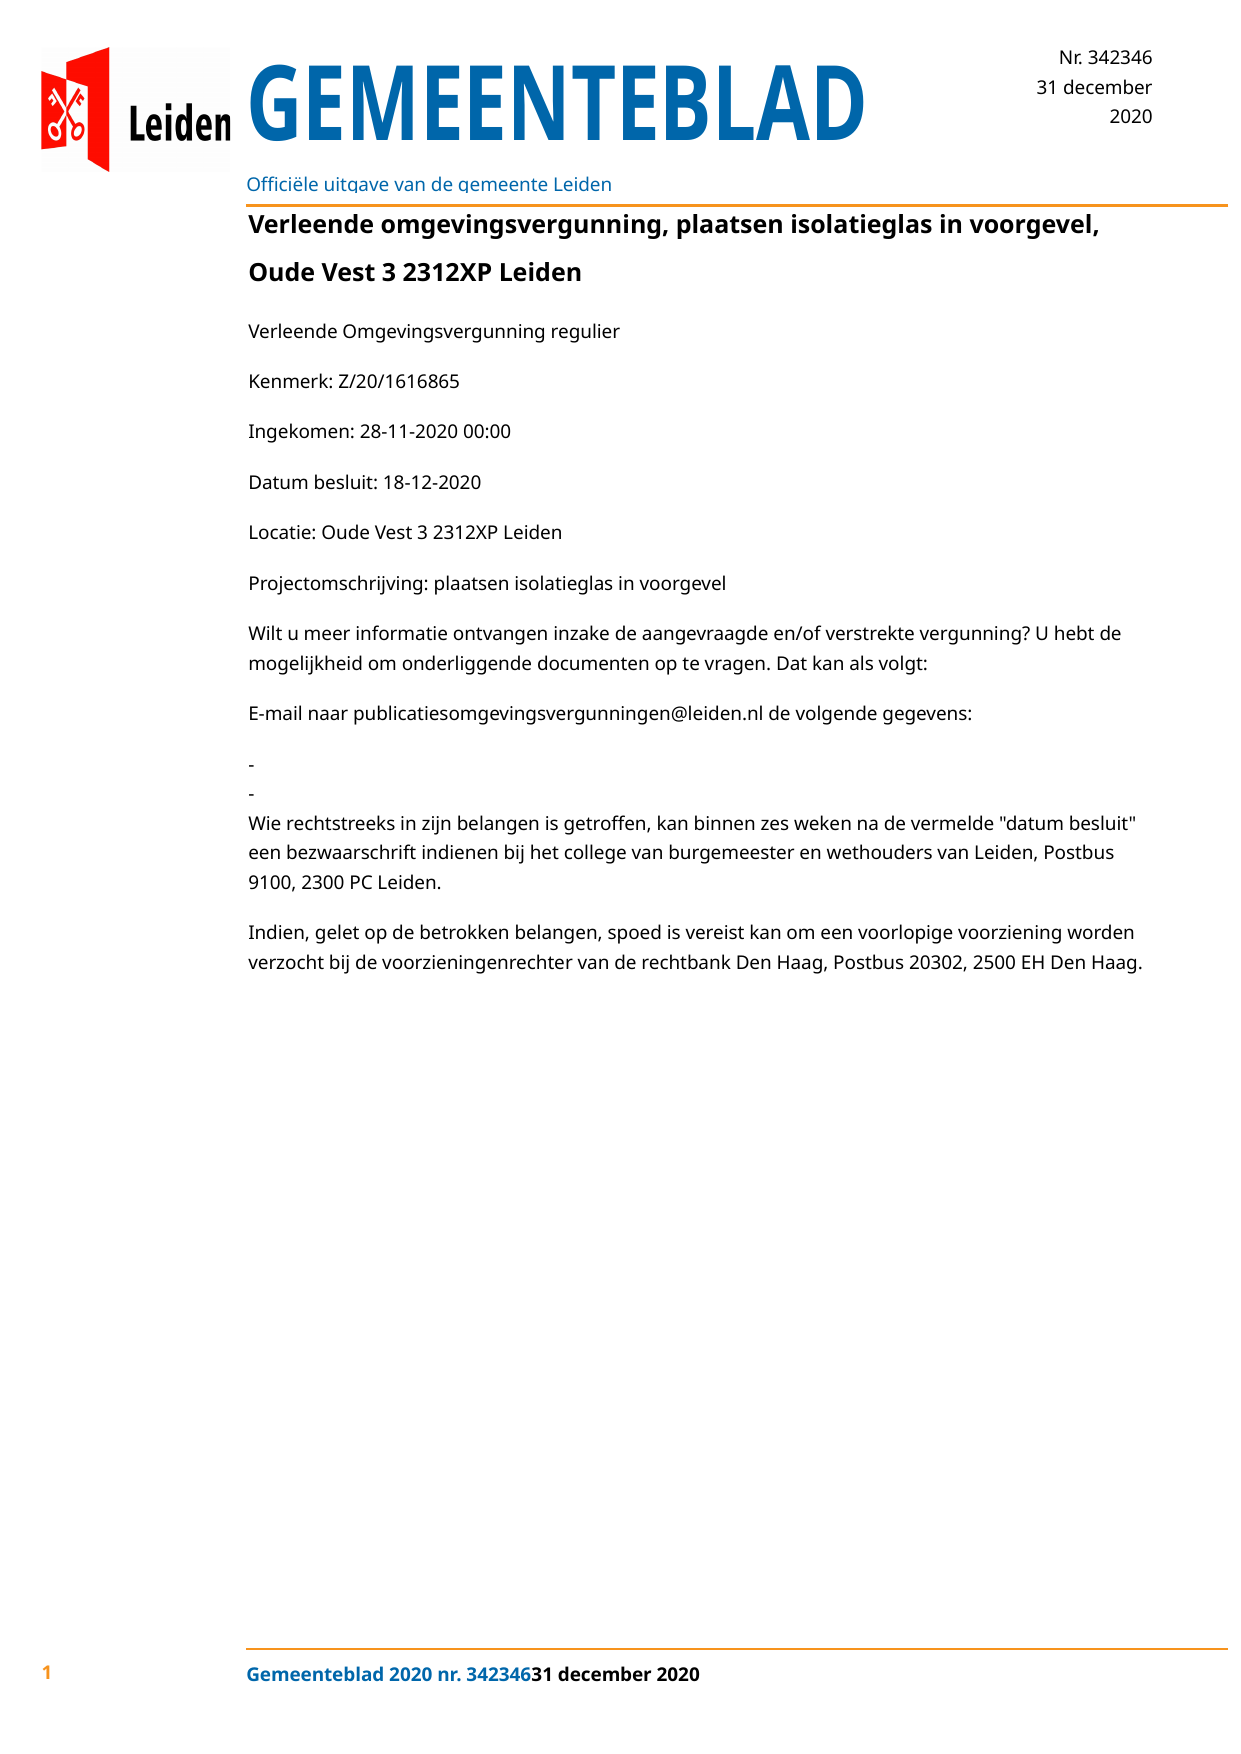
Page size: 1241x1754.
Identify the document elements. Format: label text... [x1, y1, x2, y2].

text Datum besluit: 18-12-2020 [248, 469, 1152, 495]
text E-mail naar publicatiesomgevingsvergunningen@leiden.nl de volgende gegevens: [248, 700, 1152, 726]
picture [41, 47, 231, 172]
text Wie rechtstreeks in zijn belangen is getroffen, kan binnen zes weken na de vermelde "datum besluit" een bezwaarschrift indienen bij het college van burgemeester en wethouders van Leiden, Postbus 9100, 2300 PC Leiden. [248, 810, 1152, 895]
text Indien, gelet op de betrokken belangen, spoed is vereist kan om een voorlopige voorziening worden verzocht bij de voorzieningenrechter van de rechtbank Den Haag, Postbus 20302, 2500 EH Den Haag. [248, 919, 1152, 975]
text Projectomschrijving: plaatsen isolatieglas in voorgevel [248, 570, 1152, 596]
text Locatie: Oude Vest 3 2312XP Leiden [248, 519, 1152, 545]
text Kenmerk: Z/20/1616865 [248, 368, 1152, 394]
text Ingekomen: 28-11-2020 00:00 [248, 419, 1152, 444]
text Wilt u meer informatie ontvangen inzake de aangevraagde en/of verstrekte vergunning? U hebt de mogelijkheid om onderliggende documenten op te vragen. Dat kan als volgt: [248, 620, 1152, 676]
text Verleende Omgevingsvergunning regulier [248, 318, 1152, 344]
text Verleende omgevingsvergunning, plaatsen isolatieglas in voorgevel, Oude Vest 3 2312XP Leiden [248, 207, 1152, 288]
